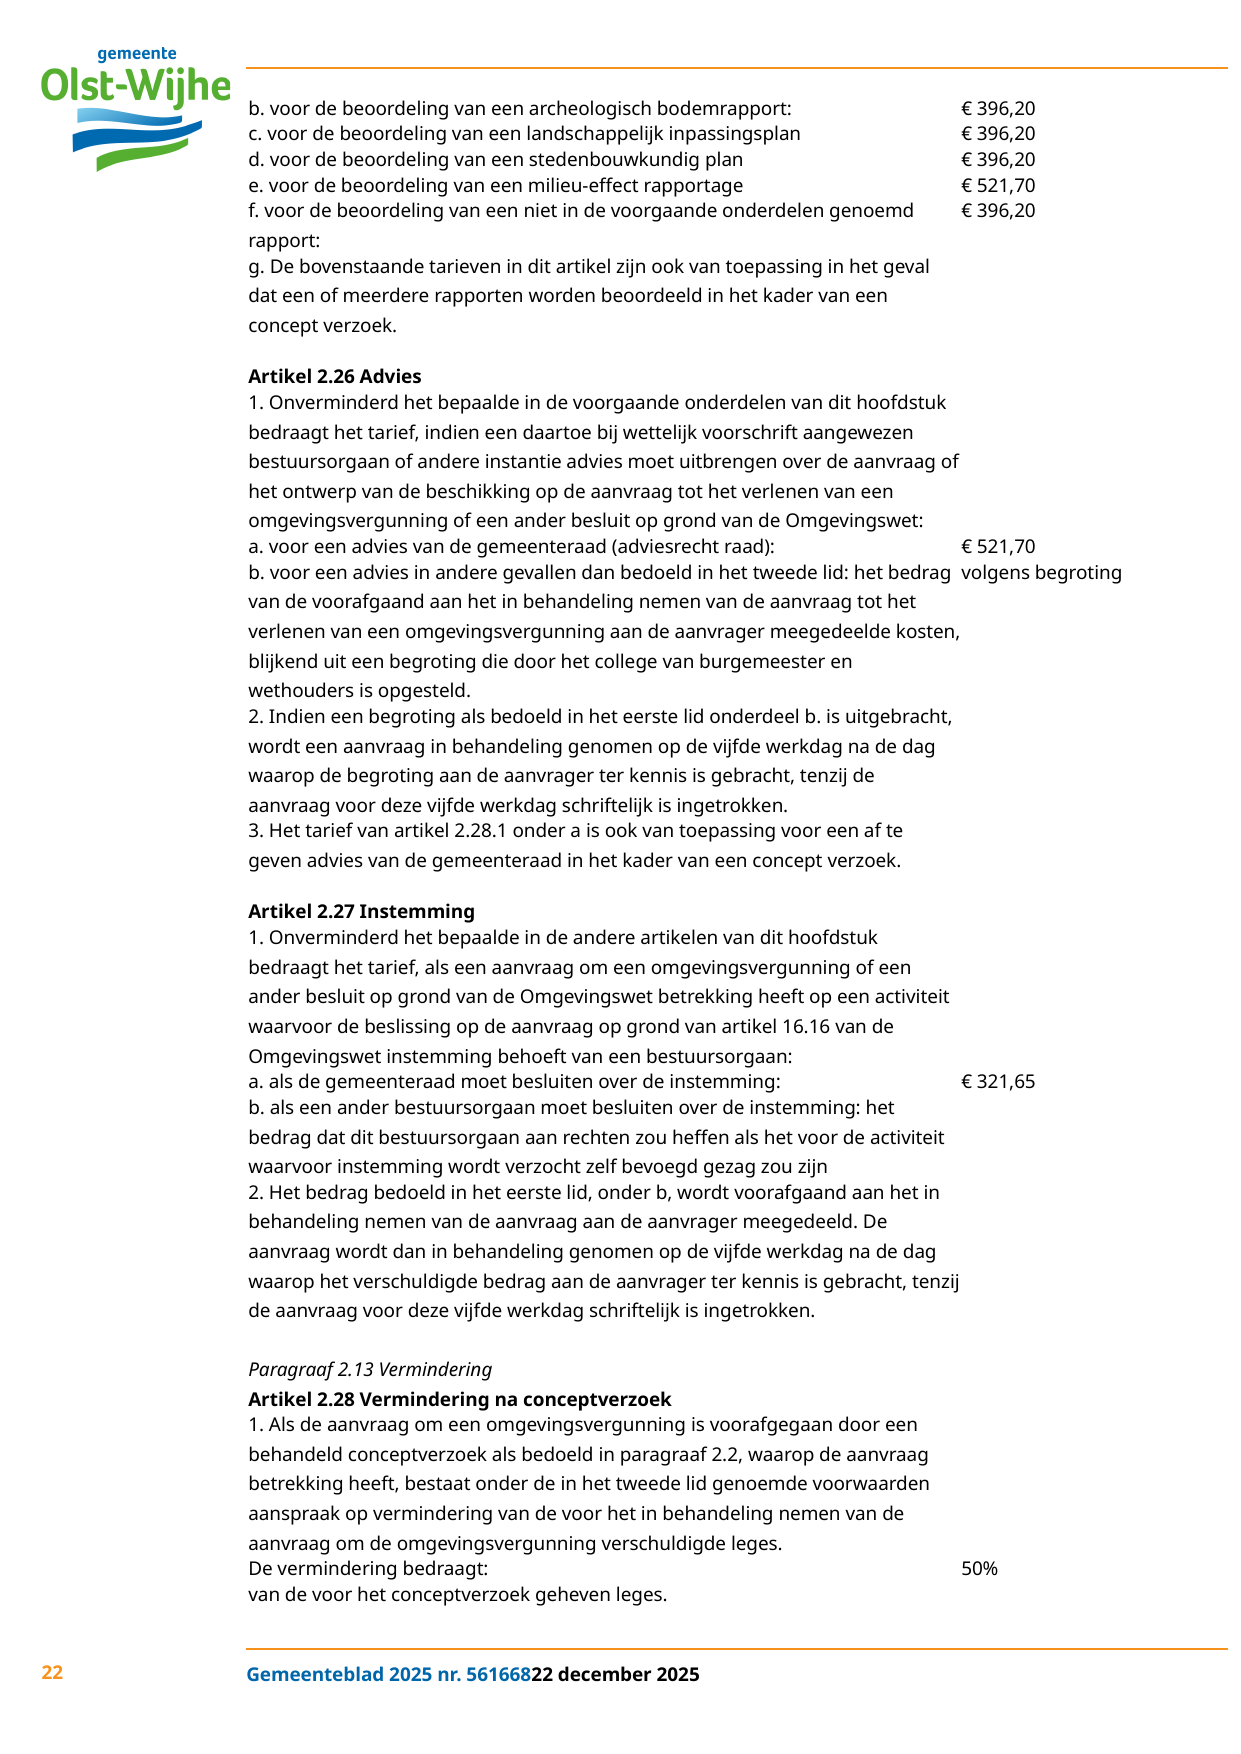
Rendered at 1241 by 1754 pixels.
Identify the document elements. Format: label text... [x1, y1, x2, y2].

table_cell € 396,20 [961, 95, 1152, 121]
table_cell [248, 338, 961, 364]
table_cell [961, 1094, 1152, 1179]
picture [41, 47, 231, 172]
table_header [961, 1386, 1152, 1411]
table_cell a. als de gemeenteraad moet besluiten over de instemming: [248, 1069, 961, 1094]
table_cell van de voor het conceptverzoek geheven leges. [248, 1581, 961, 1607]
table_cell 3. Het tarief van artikel 2.28.1 onder a is ook van toepassing voor een af te geven advies van de gemeenteraad in het kader van een concept verzoek. [248, 818, 961, 873]
table_cell a. voor een advies van de gemeenteraad (adviesrecht raad): [248, 534, 961, 559]
table_cell 1. Onverminderd het bepaalde in de voorgaande onderdelen van dit hoofdstuk bedraagt het tarief, indien een daartoe bij wettelijk voorschrift aangewezen bestuursorgaan of andere instantie advies moet uitbrengen over de aanvraag of het ontwerp van de beschikking op de aanvraag tot het verlenen van een omgevingsvergunning of een ander besluit op grond van de Omgevingswet: [248, 389, 961, 533]
table_cell [248, 873, 961, 899]
table_cell [961, 389, 1152, 533]
table_cell b. voor de beoordeling van een archeologisch bodemrapport: [248, 95, 961, 121]
table_cell c. voor de beoordeling van een landschappelijk inpassingsplan [248, 121, 961, 146]
table_cell [961, 253, 1152, 338]
table_cell volgens begroting [961, 559, 1152, 703]
table_cell Artikel 2.27 Instemming [248, 899, 961, 924]
table_cell b. als een ander bestuursorgaan moet besluiten over de instemming: het bedrag dat dit bestuursorgaan aan rechten zou heffen als het voor de activiteit waarvoor instemming wordt verzocht zelf bevoegd gezag zou zijn [248, 1094, 961, 1179]
table_cell € 521,70 [961, 534, 1152, 559]
table_cell d. voor de beoordeling van een stedenbouwkundig plan [248, 146, 961, 172]
table_header Artikel 2.28 Vermindering na conceptverzoek [248, 1386, 961, 1411]
table_cell e. voor de beoordeling van een milieu-effect rapportage [248, 172, 961, 198]
table_cell [961, 899, 1152, 924]
table_cell [961, 1581, 1152, 1607]
table_cell 2. Indien een begroting als bedoeld in het eerste lid onderdeel b. is uitgebracht, wordt een aanvraag in behandeling genomen op de vijfde werkdag na de dag waarop de begroting aan de aanvrager ter kennis is gebracht, tenzij de aanvraag voor deze vijfde werkdag schriftelijk is ingetrokken. [248, 703, 961, 818]
table_cell € 396,20 [961, 146, 1152, 172]
table_cell b. voor een advies in andere gevallen dan bedoeld in het tweede lid: het bedrag van de voorafgaand aan het in behandeling nemen van de aanvraag tot het verlenen van een omgevingsvergunning aan de aanvrager meegedeelde kosten, blijkend uit een begroting die door het college van burgemeester en wethouders is opgesteld. [248, 559, 961, 703]
table_cell g. De bovenstaande tarieven in dit artikel zijn ook van toepassing in het geval dat een of meerdere rapporten worden beoordeeld in het kader van een concept verzoek. [248, 253, 961, 338]
table_cell [961, 338, 1152, 364]
table_cell [961, 925, 1152, 1068]
table_cell 50% [961, 1556, 1152, 1581]
table_cell € 396,20 [961, 198, 1152, 253]
table_cell € 521,70 [961, 172, 1152, 198]
table_cell € 321,65 [961, 1069, 1152, 1094]
table_cell [961, 873, 1152, 899]
table_cell [961, 818, 1152, 873]
table_cell 2. Het bedrag bedoeld in het eerste lid, onder b, wordt voorafgaand aan het in behandeling nemen van de aanvraag aan de aanvrager meegedeeld. De aanvraag wordt dan in behandeling genomen op de vijfde werkdag na de dag waarop het verschuldigde bedrag aan de aanvrager ter kennis is gebracht, tenzij de aanvraag voor deze vijfde werkdag schriftelijk is ingetrokken. [248, 1179, 961, 1323]
table_cell 1. Onverminderd het bepaalde in de andere artikelen van dit hoofdstuk bedraagt het tarief, als een aanvraag om een omgevingsvergunning of een ander besluit op grond van de Omgevingswet betrekking heeft op een activiteit waarvoor de beslissing op de aanvraag op grond van artikel 16.16 van de Omgevingswet instemming behoeft van een bestuursorgaan: [248, 925, 961, 1068]
table_cell € 396,20 [961, 121, 1152, 146]
table_cell [961, 1411, 1152, 1556]
table_cell De vermindering bedraagt: [248, 1556, 961, 1581]
table_cell Artikel 2.26 Advies [248, 364, 961, 389]
text Paragraaf 2.13 Vermindering [248, 1356, 1152, 1382]
table_cell [961, 364, 1152, 389]
table_cell 1. Als de aanvraag om een omgevingsvergunning is voorafgegaan door een behandeld conceptverzoek als bedoeld in paragraaf 2.2, waarop de aanvraag betrekking heeft, bestaat onder de in het tweede lid genoemde voorwaarden aanspraak op vermindering van de voor het in behandeling nemen van de aanvraag om de omgevingsvergunning verschuldigde leges. [248, 1411, 961, 1556]
table_cell f. voor de beoordeling van een niet in de voorgaande onderdelen genoemd rapport: [248, 198, 961, 253]
table_cell [961, 703, 1152, 818]
table_cell [961, 1179, 1152, 1323]
